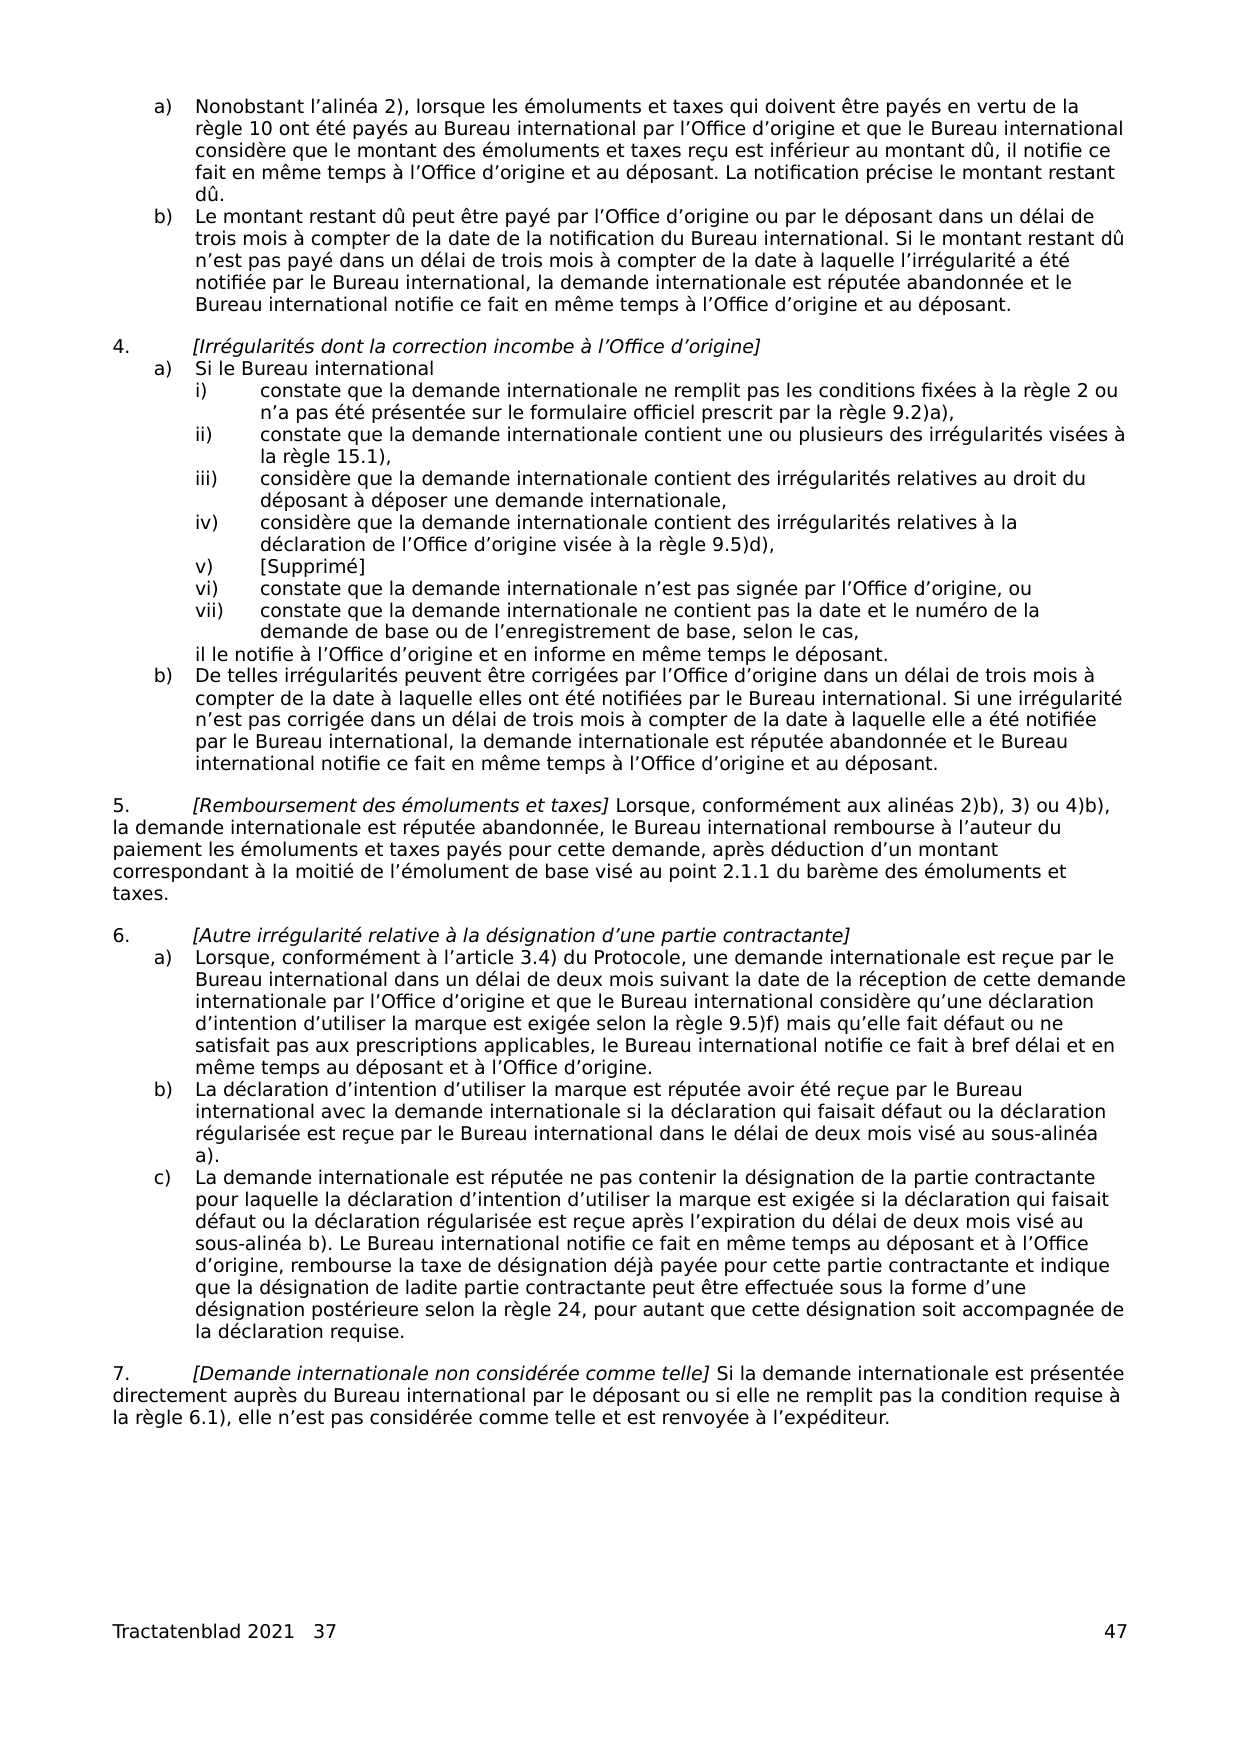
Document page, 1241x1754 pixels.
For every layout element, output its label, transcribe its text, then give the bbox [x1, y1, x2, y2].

text ii) constate que la demande internationale contient une ou plusieurs des irrégularités visées à la règle 15.1), [195, 424, 1128, 468]
text b) Le montant restant dû peut être payé par l’Office d’origine ou par le déposant dans un délai de trois mois à compter de la date de la notification du Bureau international. Si le montant restant dû n’est pas payé dans un délai de trois mois à compter de la date à laquelle l’irrégularité a été notifiée par le Bureau international, la demande internationale est réputée abandonnée et le Bureau international notifie ce fait en même temps à l’Office d’origine et au déposant. [153, 206, 1128, 316]
text iv) considère que la demande internationale contient des irrégularités relatives à la déclaration de l’Office d’origine visée à la règle 9.5)d), [195, 512, 1128, 556]
text 6. [Autre irrégularité relative à la désignation d’une partie contractante] [112, 925, 1128, 947]
text a) Nonobstant l’alinéa 2), lorsque les émoluments et taxes qui doivent être payés en vertu de la règle 10 ont été payés au Bureau international par l’Office d’origine et que le Bureau international considère que le montant des émoluments et taxes reçu est inférieur au montant dû, il notifie ce fait en même temps à l’Office d’origine et au déposant. La notification précise le montant restant dû. [153, 96, 1128, 206]
text b) La déclaration d’intention d’utiliser la marque est réputée avoir été reçue par le Bureau international avec la demande internationale si la déclaration qui faisait défaut ou la déclaration régularisée est reçue par le Bureau international dans le délai de deux mois visé au sous-alinéa a). [153, 1079, 1128, 1167]
text a) Si le Bureau international [153, 358, 1128, 380]
text b) De telles irrégularités peuvent être corrigées par l’Office d’origine dans un délai de trois mois à compter de la date à laquelle elles ont été notifiées par le Bureau international. Si une irrégularité n’est pas corrigée dans un délai de trois mois à compter de la date à laquelle elle a été notifiée par le Bureau international, la demande internationale est réputée abandonnée et le Bureau international notifie ce fait en même temps à l’Office d’origine et au déposant. [153, 665, 1128, 775]
text i) constate que la demande internationale ne remplit pas les conditions fixées à la règle 2 ou n’a pas été présentée sur le formulaire officiel prescrit par la règle 9.2)a), [195, 380, 1128, 424]
text vi) constate que la demande internationale n’est pas signée par l’Office d’origine, ou [195, 577, 1128, 599]
text iii) considère que la demande internationale contient des irrégularités relatives au droit du déposant à déposer une demande internationale, [195, 468, 1128, 512]
text il le notifie à l’Office d’origine et en informe en même temps le déposant. [195, 643, 1128, 665]
text vii) constate que la demande internationale ne contient pas la date et le numéro de la demande de base ou de l’enregistrement de base, selon le cas, [195, 599, 1128, 643]
text 5. [Remboursement des émoluments et taxes] Lorsque, conformément aux alinéas 2)b), 3) ou 4)b), la demande internationale est réputée abandonnée, le Bureau international rembourse à l’auteur du paiement les émoluments et taxes payés pour cette demande, après déduction d’un montant correspondant à la moitié de l’émolument de base visé au point 2.1.1 du barème des émoluments et taxes. [112, 795, 1128, 905]
text c) La demande internationale est réputée ne pas contenir la désignation de la partie contractante pour laquelle la déclaration d’intention d’utiliser la marque est exigée si la déclaration qui faisait défaut ou la déclaration régularisée est reçue après l’expiration du délai de deux mois visé au sous-alinéa b). Le Bureau international notifie ce fait en même temps au déposant et à l’Office d’origine, rembourse la taxe de désignation déjà payée pour cette partie contractante et indique que la désignation de ladite partie contractante peut être effectuée sous la forme d’une désignation postérieure selon la règle 24, pour autant que cette désignation soit accompagnée de la déclaration requise. [153, 1167, 1128, 1343]
text 4. [Irrégularités dont la correction incombe à l’Office d’origine] [112, 336, 1128, 358]
text 7. [Demande internationale non considérée comme telle] Si la demande internationale est présentée directement auprès du Bureau international par le déposant ou si elle ne remplit pas la condition requise à la règle 6.1), elle n’est pas considérée comme telle et est renvoyée à l’expéditeur. [112, 1363, 1128, 1429]
text v) [Supprimé] [195, 556, 1128, 577]
text a) Lorsque, conformément à l’article 3.4) du Protocole, une demande internationale est reçue par le Bureau international dans un délai de deux mois suivant la date de la réception de cette demande internationale par l’Office d’origine et que le Bureau international considère qu’une déclaration d’intention d’utiliser la marque est exigée selon la règle 9.5)f) mais qu’elle fait défaut ou ne satisfait pas aux prescriptions applicables, le Bureau international notifie ce fait à bref délai et en même temps au déposant et à l’Office d’origine. [153, 947, 1128, 1079]
